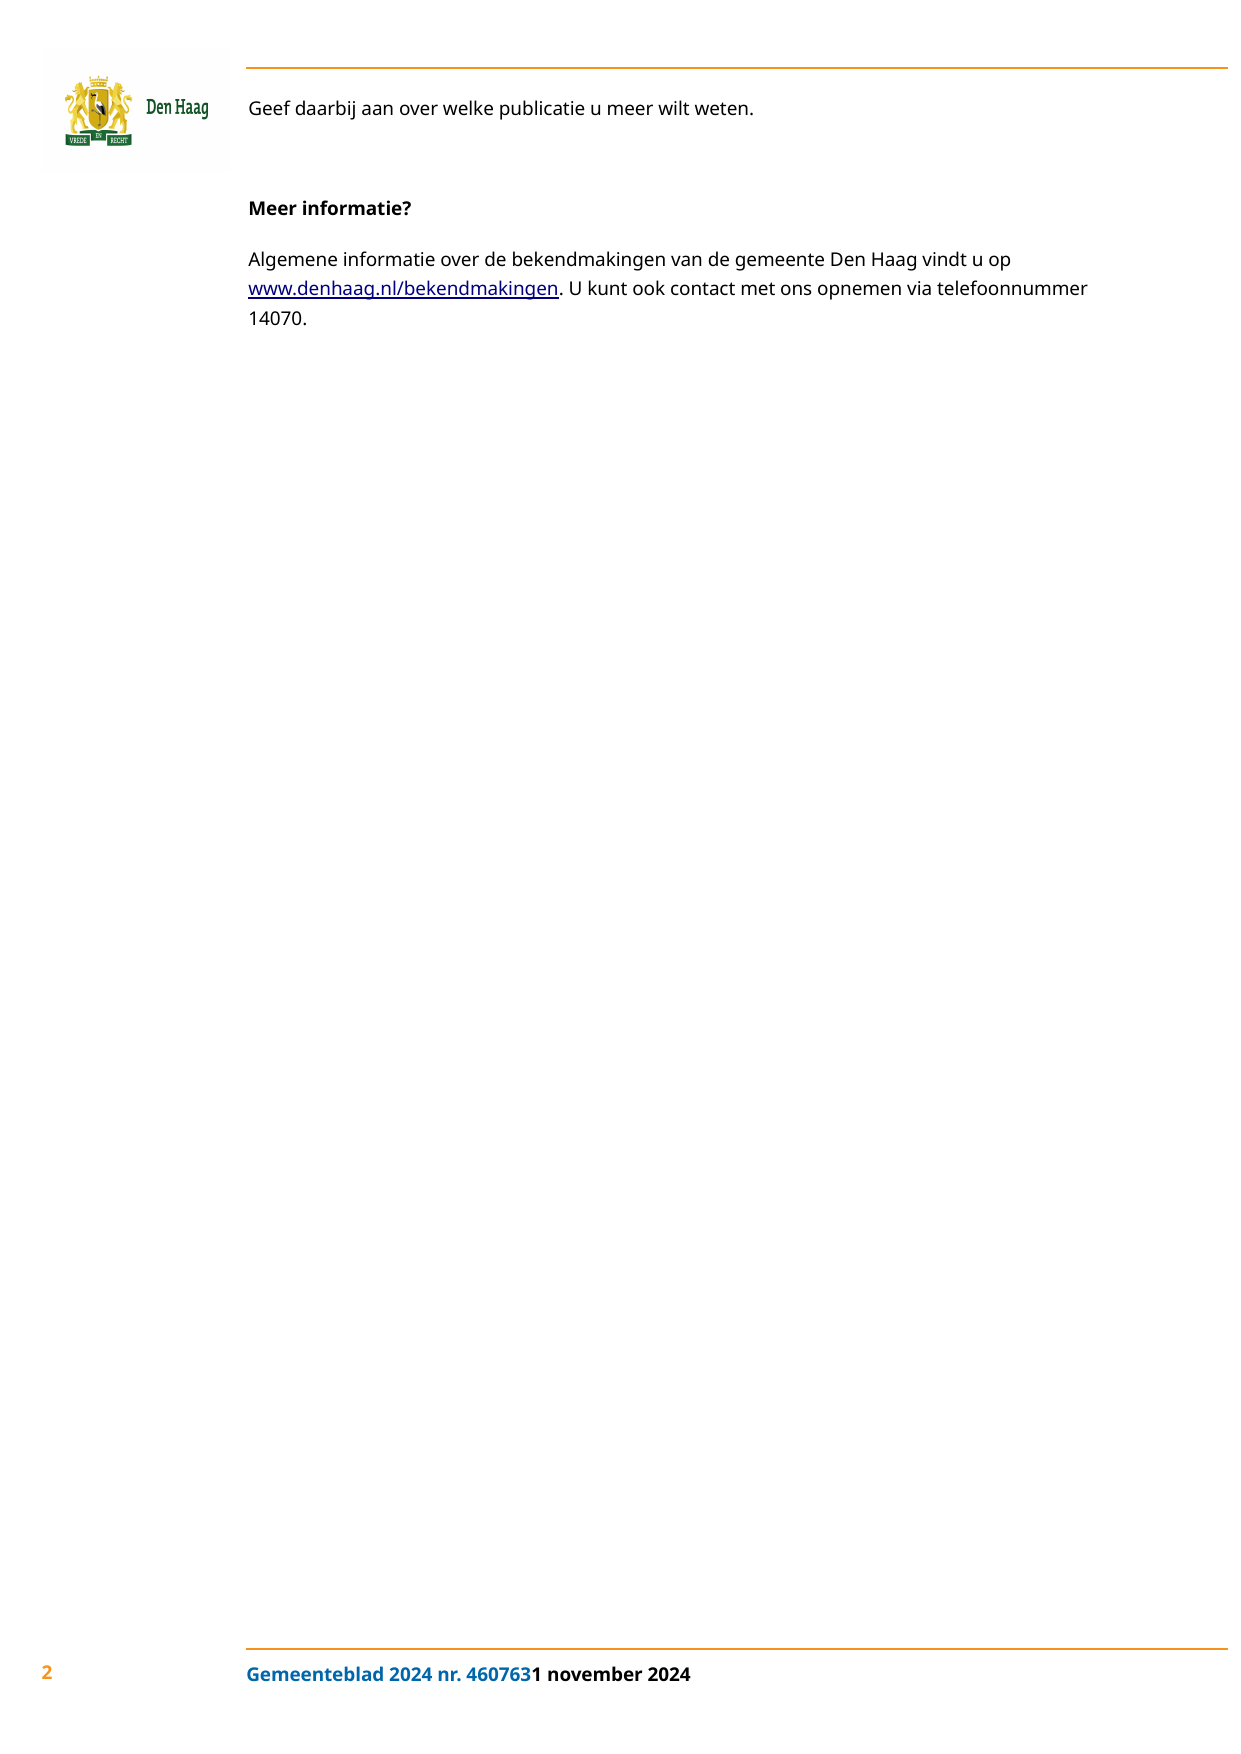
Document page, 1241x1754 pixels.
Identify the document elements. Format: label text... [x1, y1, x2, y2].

text Meer informatie? [248, 196, 1152, 221]
text Algemene informatie over de bekendmakingen van de gemeente Den Haag vindt u op www.denhaag.nl/bekendmakingen. U kunt ook contact met ons opnemen via telefoonnummer 14070. [248, 246, 1152, 331]
text Geef daarbij aan over welke publicatie u meer wilt weten. [248, 95, 1152, 121]
picture [41, 47, 231, 172]
